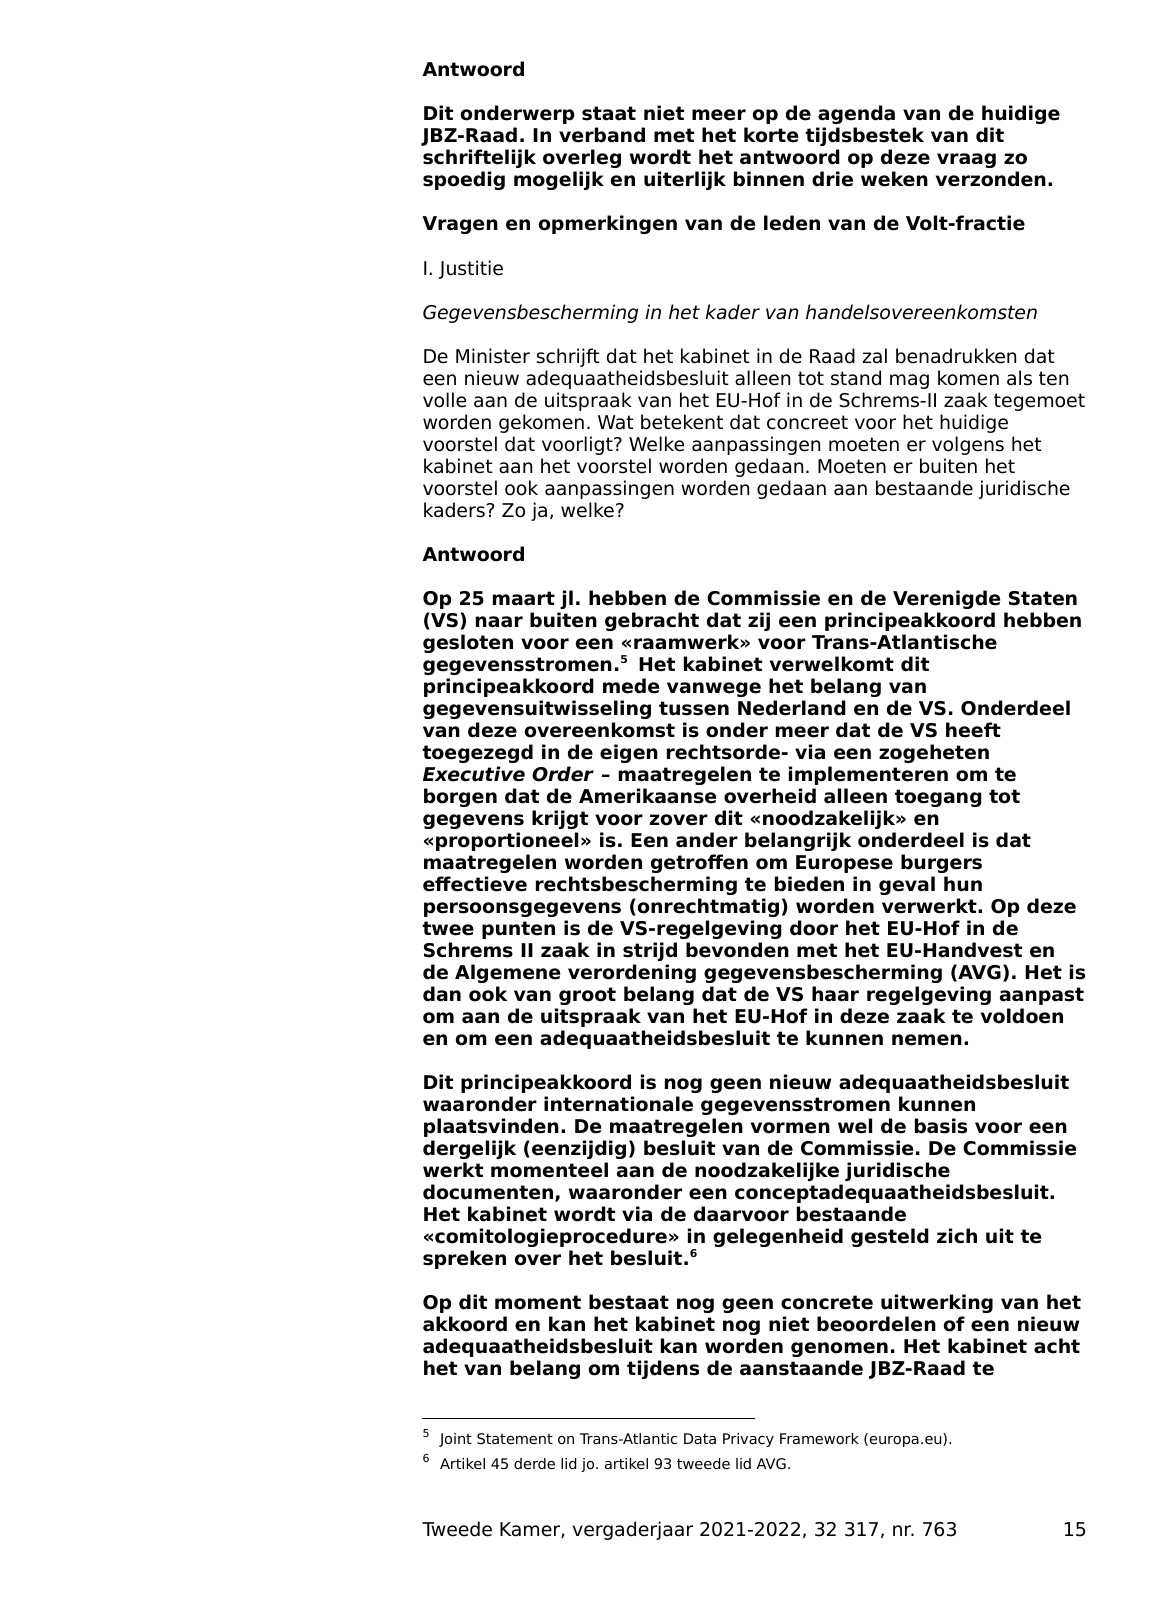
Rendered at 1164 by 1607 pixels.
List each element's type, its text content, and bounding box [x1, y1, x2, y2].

text Joint Statement on Trans-Atlantic Data Privacy Framework (europa.eu). [422, 1427, 1087, 1449]
text Dit onderwerp staat niet meer op de agenda van de huidige JBZ-Raad. In verband met het korte tijdsbestek van dit schriftelijk overleg wordt het antwoord op deze vraag zo spoedig mogelijk en uiterlijk binnen drie weken verzonden. [422, 103, 1087, 191]
text Dit principeakkoord is nog geen nieuw adequaatheidsbesluit waaronder internationale gegevensstromen kunnen plaatsvinden. De maatregelen vormen wel de basis voor een dergelijk (eenzijdig) besluit van de Commissie. De Commissie werkt momenteel aan de noodzakelijke juridische documenten, waaronder een conceptadequaatheidsbesluit. Het kabinet wordt via de daarvoor bestaande «comitologieprocedure» in gelegenheid gesteld zich uit te spreken over het besluit. [422, 1072, 1087, 1269]
subtitle I. Justitie [422, 257, 1087, 279]
subtitle Gegevensbescherming in het kader van handelsovereenkomsten [422, 302, 1087, 324]
text Op dit moment bestaat nog geen concrete uitwerking van het akkoord en kan het kabinet nog niet beoordelen of een nieuw adequaatheidsbesluit kan worden genomen. Het kabinet acht het van belang om tijdens de aanstaande JBZ-Raad te [422, 1292, 1087, 1380]
subtitle Antwoord [422, 544, 1087, 566]
subtitle Vragen en opmerkingen van de leden van de Volt-fractie [422, 213, 1087, 235]
text Artikel 45 derde lid jo. artikel 93 tweede lid AVG. [422, 1452, 1087, 1474]
text Op 25 maart jl. hebben de Commissie en de Verenigde Staten (VS) naar buiten gebracht dat zij een principeakkoord hebben gesloten voor een «raamwerk» voor Trans-Atlantische gegevensstromen. Het kabinet verwelkomt dit principeakkoord mede vanwege het belang van gegevensuitwisseling tussen Nederland en de VS. Onderdeel van deze overeenkomst is onder meer dat de VS heeft toegezegd in de eigen rechtsorde- via een zogeheten Executive Order – maatregelen te implementeren om te borgen dat de Amerikaanse overheid alleen toegang tot gegevens krijgt voor zover dit «noodzakelijk» en «proportioneel» is. Een ander belangrijk onderdeel is dat maatregelen worden getroffen om Europese burgers effectieve rechtsbescherming te bieden in geval hun persoonsgegevens (onrechtmatig) worden verwerkt. Op deze twee punten is de VS-regelgeving door het EU-Hof in de Schrems II zaak in strijd bevonden met het EU-Handvest en de Algemene verordening gegevensbescherming (AVG). Het is dan ook van groot belang dat de VS haar regelgeving aanpast om aan de uitspraak van het EU-Hof in deze zaak te voldoen en om een adequaatheidsbesluit te kunnen nemen. [422, 588, 1087, 1049]
subtitle Antwoord [422, 59, 1087, 81]
text De Minister schrijft dat het kabinet in de Raad zal benadrukken dat een nieuw adequaatheidsbesluit alleen tot stand mag komen als ten volle aan de uitspraak van het EU-Hof in de Schrems-II zaak tegemoet worden gekomen. Wat betekent dat concreet voor het huidige voorstel dat voorligt? Welke aanpassingen moeten er volgens het kabinet aan het voorstel worden gedaan. Moeten er buiten het voorstel ook aanpassingen worden gedaan aan bestaande juridische kaders? Zo ja, welke? [422, 346, 1087, 522]
